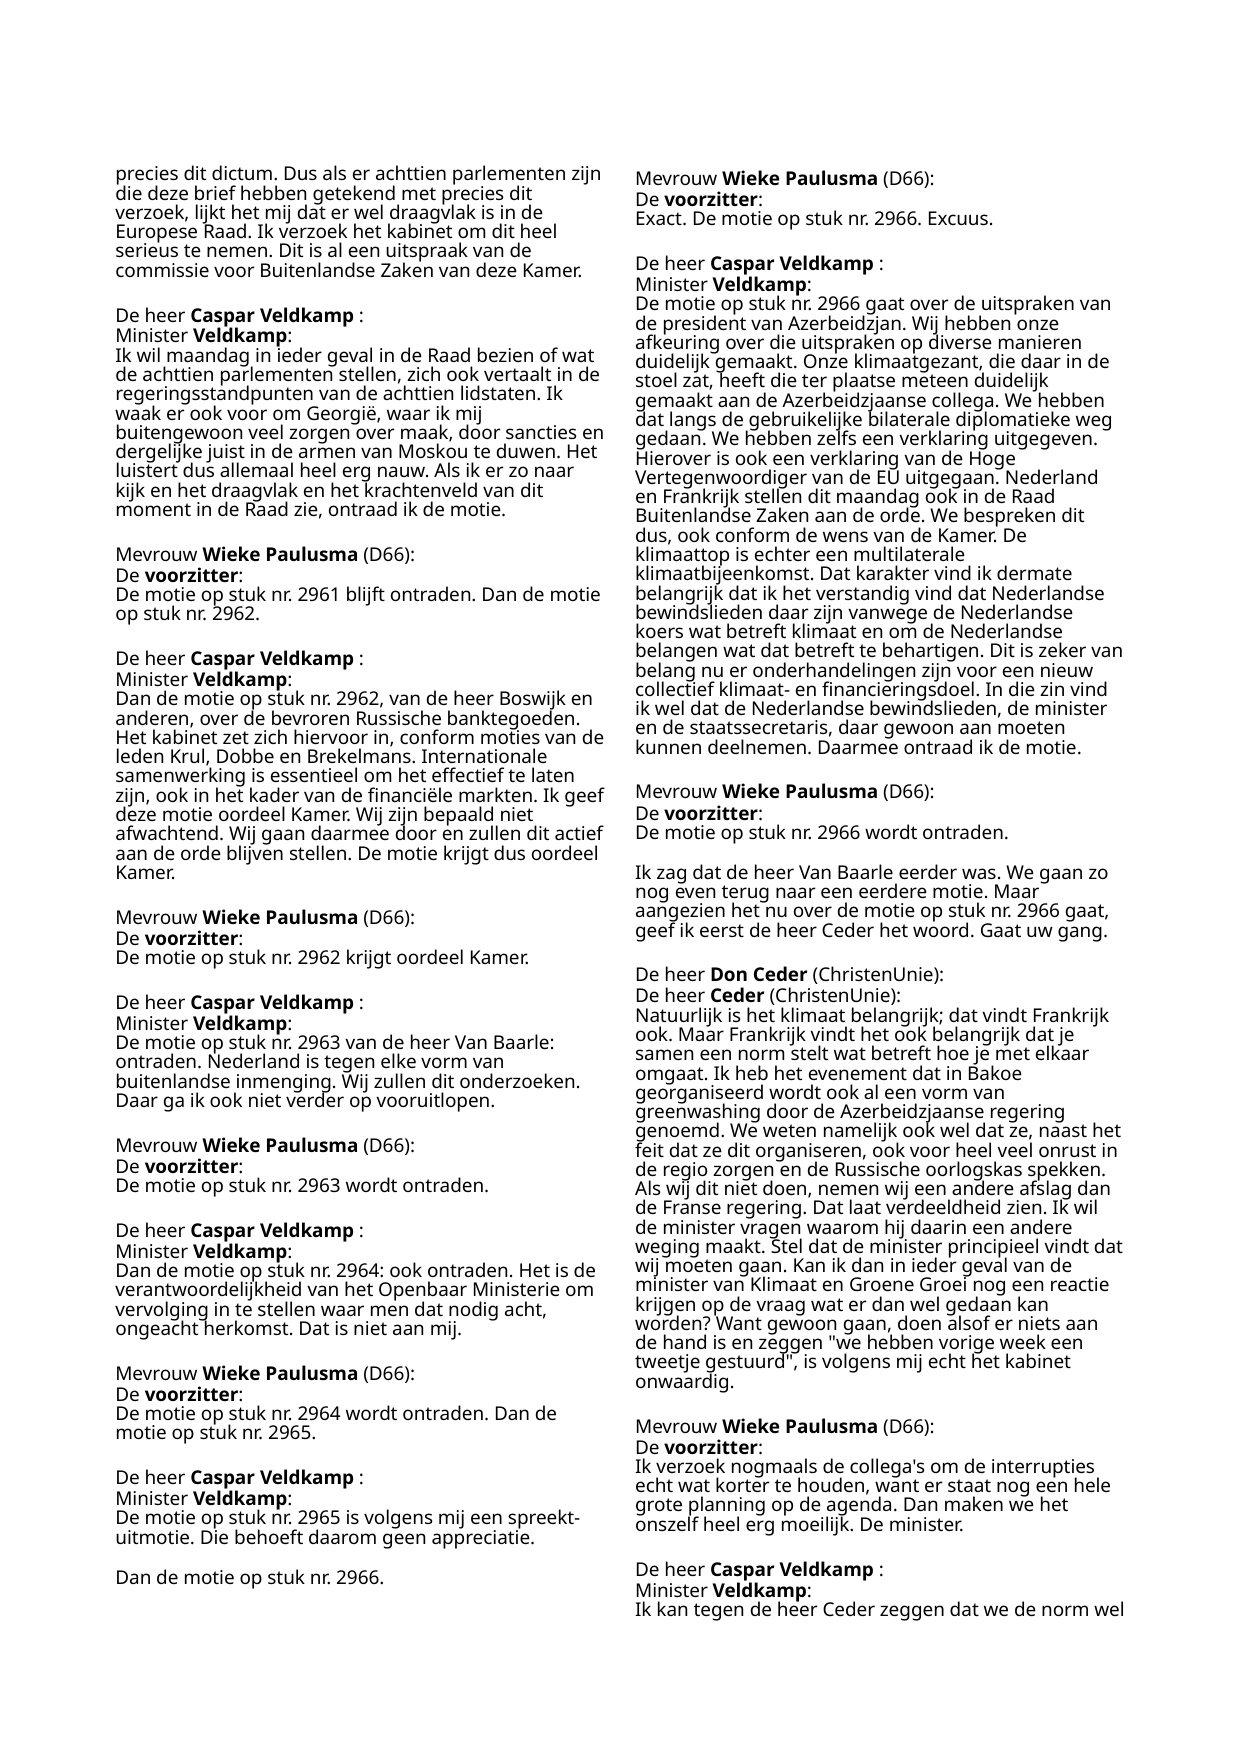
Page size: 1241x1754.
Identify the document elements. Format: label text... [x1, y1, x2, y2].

text Minister Veldkamp: [115, 671, 605, 690]
text De heer Caspar Veldkamp : [635, 250, 1125, 276]
text Mevrouw Wieke Paulusma (D66): [635, 1413, 1125, 1439]
text De voorzitter: [115, 567, 605, 586]
text De motie op stuk nr. 2963 wordt ontraden. [115, 1177, 605, 1196]
text precies dit dictum. Dus als er achttien parlementen zijn die deze brief hebben getekend met precies dit verzoek, lijkt het mij dat er wel draagvlak is in de Europese Raad. Ik verzoek het kabinet om dit heel serieus te nemen. Dit is al een uitspraak van de commissie voor Buitenlandse Zaken van deze Kamer. [115, 165, 605, 281]
text De motie op stuk nr. 2966 wordt ontraden. [635, 824, 1125, 843]
text De motie op stuk nr. 2966 gaat over de uitspraken van de president van Azerbeidzjan. Wij hebben onze afkeuring over die uitspraken op diverse manieren duidelijk gemaakt. Onze klimaatgezant, die daar in de stoel zat, heeft die ter plaatse meteen duidelijk gemaakt aan de Azerbeidzjaanse collega. We hebben dat langs de gebruikelijke bilaterale diplomatieke weg gedaan. We hebben zelfs een verklaring uitgegeven. Hierover is ook een verklaring van de Hoge Vertegenwoordiger van de EU uitgegaan. Nederland en Frankrijk stellen dit maandag ook in de Raad Buitenlandse Zaken aan de orde. We bespreken dit dus, ook conform de wens van de Kamer. De klimaattop is echter een multilaterale klimaatbijeenkomst. Dat karakter vind ik dermate belangrijk dat ik het verstandig vind dat Nederlandse bewindslieden daar zijn vanwege de Nederlandse koers wat betreft klimaat en om de Nederlandse belangen wat dat betreft te behartigen. Dit is zeker van belang nu er onderhandelingen zijn voor een nieuw collectief klimaat- en financieringsdoel. In die zin vind ik wel dat de Nederlandse bewindslieden, de minister en de staatssecretaris, daar gewoon aan moeten kunnen deelnemen. Daarmee ontraad ik de motie. [635, 295, 1125, 758]
text Mevrouw Wieke Paulusma (D66): [115, 904, 605, 930]
text Exact. De motie op stuk nr. 2966. Excuus. [635, 210, 1125, 229]
text Ik verzoek nogmaals de collega's om de interrupties echt wat korter te houden, want er staat nog een hele grote planning op de agenda. Dan maken we het onszelf heel erg moeilijk. De minister. [635, 1458, 1125, 1535]
text Mevrouw Wieke Paulusma (D66): [635, 165, 1125, 191]
text Ik kan tegen de heer Ceder zeggen dat we de norm wel [635, 1601, 1125, 1620]
text Dan de motie op stuk nr. 2964: ook ontraden. Het is de verantwoordelijkheid van het Openbaar Ministerie om vervolging in te stellen waar men dat nodig acht, ongeacht herkomst. Dat is niet aan mij. [115, 1262, 605, 1339]
text De heer Caspar Veldkamp : [635, 1556, 1125, 1582]
text De voorzitter: [635, 804, 1125, 824]
text Minister Veldkamp: [635, 276, 1125, 295]
text Mevrouw Wieke Paulusma (D66): [115, 1132, 605, 1158]
text De heer Don Ceder (ChristenUnie): [635, 962, 1125, 987]
text De motie op stuk nr. 2964 wordt ontraden. Dan de motie op stuk nr. 2965. [115, 1405, 605, 1443]
text Dan de motie op stuk nr. 2962, van de heer Boswijk en anderen, over de bevroren Russische banktegoeden. Het kabinet zet zich hiervoor in, conform moties van de leden Krul, Dobbe en Brekelmans. Internationale samenwerking is essentieel om het effectief te laten zijn, ook in het kader van de financiële markten. Ik geef deze motie oordeel Kamer. Wij zijn bepaald niet afwachtend. Wij gaan daarmee door en zullen dit actief aan de orde blijven stellen. De motie krijgt dus oordeel Kamer. [115, 690, 605, 883]
text Minister Veldkamp: [115, 327, 605, 347]
text De motie op stuk nr. 2961 blijft ontraden. Dan de motie op stuk nr. 2962. [115, 586, 605, 624]
text Mevrouw Wieke Paulusma (D66): [115, 1360, 605, 1386]
text De motie op stuk nr. 2963 van de heer Van Baarle: ontraden. Nederland is tegen elke vorm van buitenlandse inmenging. Wij zullen dit onderzoeken. Daar ga ik ook niet verder op vooruitlopen. [115, 1034, 605, 1111]
text De voorzitter: [635, 191, 1125, 210]
text De heer Caspar Veldkamp : [115, 1217, 605, 1243]
text Mevrouw Wieke Paulusma (D66): [635, 779, 1125, 804]
text De heer Caspar Veldkamp : [115, 1464, 605, 1490]
text De motie op stuk nr. 2962 krijgt oordeel Kamer. [115, 949, 605, 968]
text Natuurlijk is het klimaat belangrijk; dat vindt Frankrijk ook. Maar Frankrijk vindt het ook belangrijk dat je samen een norm stelt wat betreft hoe je met elkaar omgaat. Ik heb het evenement dat in Bakoe georganiseerd wordt ook al een vorm van greenwashing door de Azerbeidzjaanse regering genoemd. We weten namelijk ook wel dat ze, naast het feit dat ze dit organiseren, ook voor heel veel onrust in de regio zorgen en de Russische oorlogskas spekken. Als wij dit niet doen, nemen wij een andere afslag dan de Franse regering. Dat laat verdeeldheid zien. Ik wil de minister vragen waarom hij daarin een andere weging maakt. Stel dat de minister principieel vindt dat wij moeten gaan. Kan ik dan in ieder geval van de minister van Klimaat en Groene Groei nog een reactie krijgen op de vraag wat er dan wel gedaan kan worden? Want gewoon gaan, doen alsof er niets aan de hand is en zeggen "we hebben vorige week een tweetje gestuurd", is volgens mij echt het kabinet onwaardig. [635, 1007, 1125, 1392]
text De voorzitter: [115, 930, 605, 949]
text De motie op stuk nr. 2965 is volgens mij een spreekt-uitmotie. Die behoeft daarom geen appreciatie. [115, 1509, 605, 1548]
text Dan de motie op stuk nr. 2966. [115, 1569, 605, 1588]
text De voorzitter: [115, 1386, 605, 1405]
text De heer Caspar Veldkamp : [115, 645, 605, 671]
text Ik wil maandag in ieder geval in de Raad bezien of wat de achttien parlementen stellen, zich ook vertaalt in de regeringsstandpunten van de achttien lidstaten. Ik waak er ook voor om Georgië, waar ik mij buitengewoon veel zorgen over maak, door sancties en dergelijke juist in de armen van Moskou te duwen. Het luistert dus allemaal heel erg nauw. Als ik er zo naar kijk en het draagvlak en het krachtenveld van dit moment in de Raad zie, ontraad ik de motie. [115, 347, 605, 520]
text De heer Caspar Veldkamp : [115, 302, 605, 327]
text De heer Ceder (ChristenUnie): [635, 987, 1125, 1007]
text Ik zag dat de heer Van Baarle eerder was. We gaan zo nog even terug naar een eerdere motie. Maar aangezien het nu over de motie op stuk nr. 2966 gaat, geef ik eerst de heer Ceder het woord. Gaat uw gang. [635, 864, 1125, 941]
text De voorzitter: [115, 1158, 605, 1177]
text Minister Veldkamp: [635, 1582, 1125, 1601]
text De voorzitter: [635, 1439, 1125, 1458]
text Minister Veldkamp: [115, 1243, 605, 1262]
text De heer Caspar Veldkamp : [115, 989, 605, 1015]
text Mevrouw Wieke Paulusma (D66): [115, 541, 605, 567]
text Minister Veldkamp: [115, 1490, 605, 1509]
text Minister Veldkamp: [115, 1015, 605, 1034]
